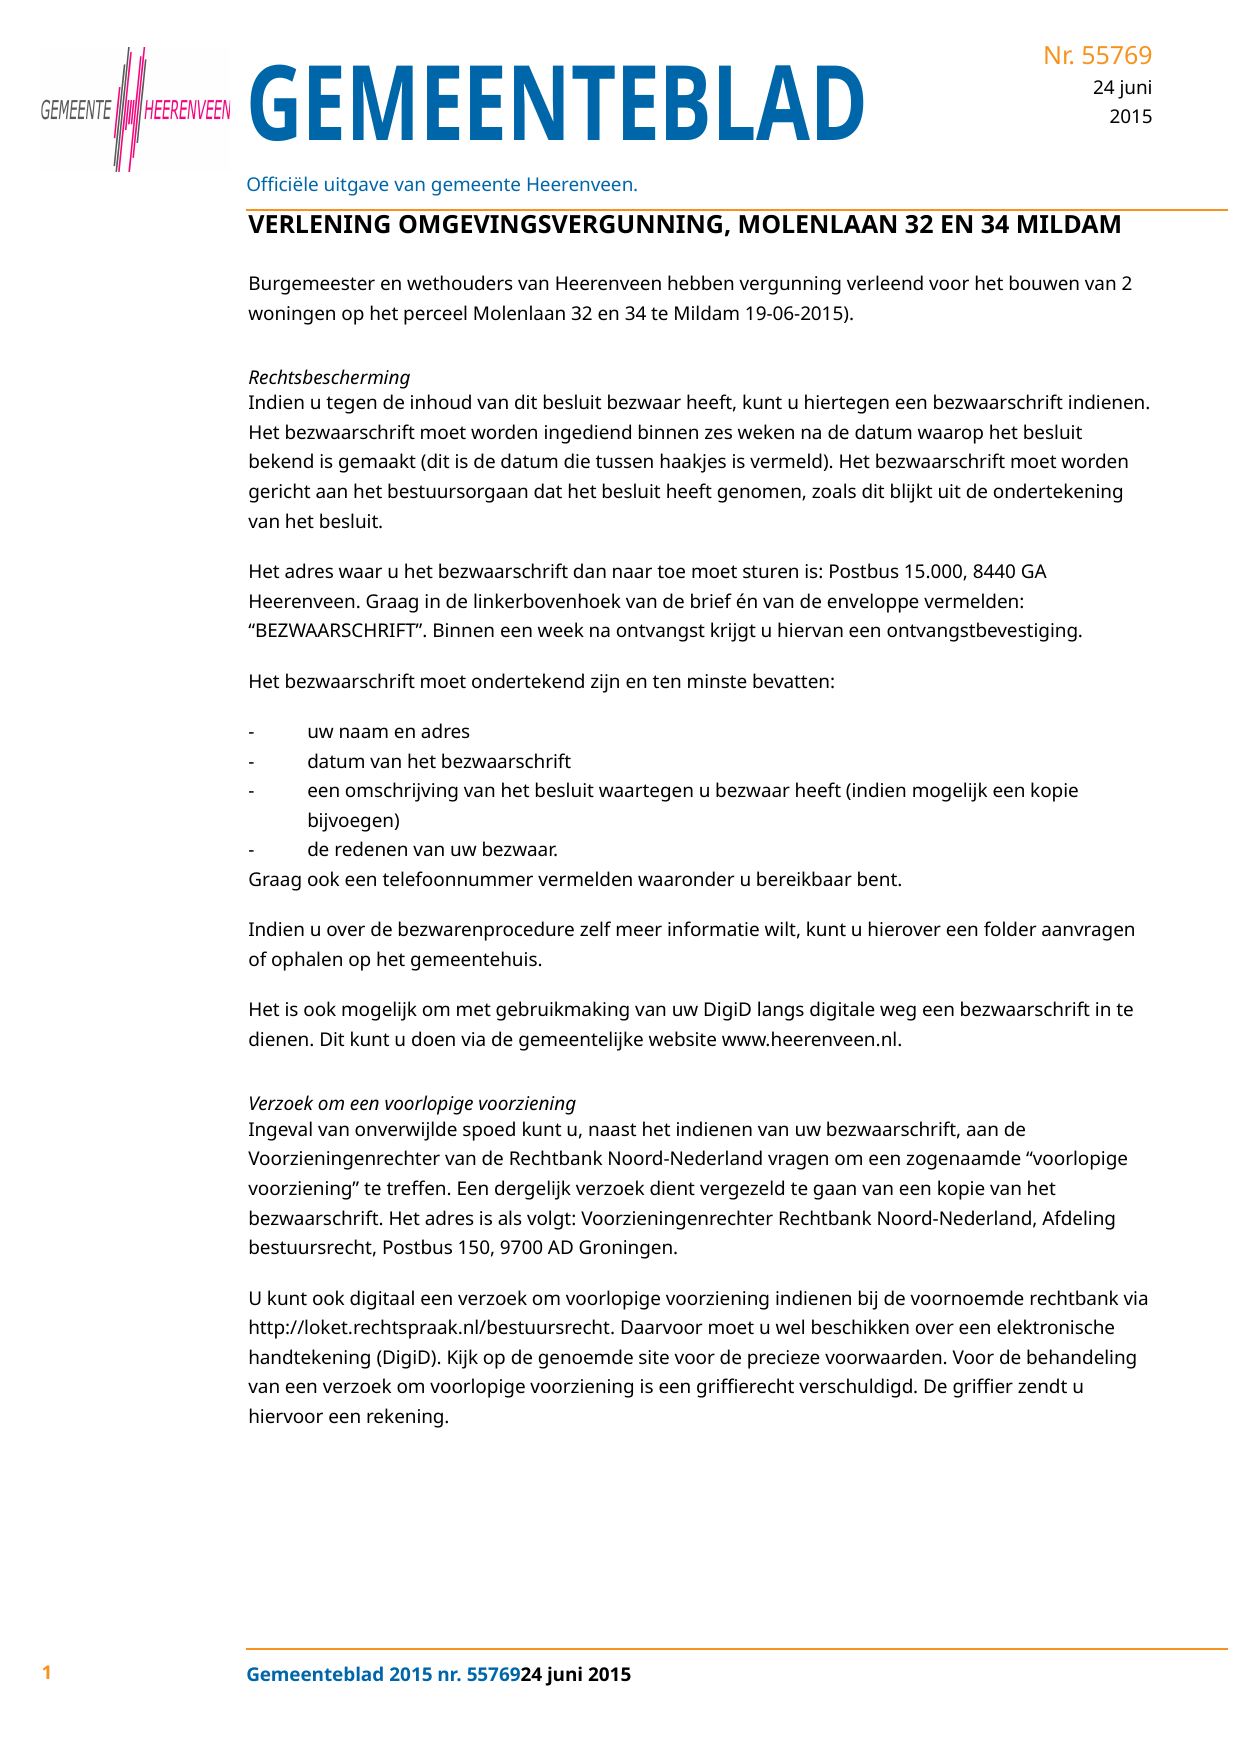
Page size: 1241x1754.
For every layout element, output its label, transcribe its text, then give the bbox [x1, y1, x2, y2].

text VERLENING OMGEVINGSVERGUNNING, MOLENLAAN 32 EN 34 MILDAM [248, 211, 1152, 241]
text Indien u over de bezwarenprocedure zelf meer informatie wilt, kunt u hierover een folder aanvragen of ophalen op het gemeentehuis. [248, 917, 1152, 972]
list de redenen van uw bezwaar. [248, 837, 1152, 862]
list datum van het bezwaarschrift [248, 748, 1152, 774]
text Het adres waar u het bezwaarschrift dan naar toe moet sturen is: Postbus 15.000, 8440 GA Heerenveen. Graag in de linkerbovenhoek van de brief én van de enveloppe vermelden: “BEZWAARSCHRIFT”. Binnen een week na ontvangst krijgt u hiervan een ontvangstbevestiging. [248, 558, 1152, 643]
text Rechtsbescherming [248, 364, 1152, 389]
list uw naam en adres [248, 718, 1152, 744]
text Graag ook een telefoonnummer vermelden waaronder u bereikbaar bent. [248, 866, 1152, 892]
text Het is ook mogelijk om met gebruikmaking van uw DigiD langs digitale weg een bezwaarschrift in te dienen. Dit kunt u doen via de gemeentelijke website www.heerenveen.nl. [248, 997, 1152, 1052]
text Burgemeester en wethouders van Heerenveen hebben vergunning verleend voor het bouwen van 2 woningen op het perceel Molenlaan 32 en 34 te Mildam 19-06-2015). [248, 270, 1152, 326]
text Het bezwaarschrift moet ondertekend zijn en ten minste bevatten: [248, 668, 1152, 694]
text Indien u tegen de inhoud van dit besluit bezwaar heeft, kunt u hiertegen een bezwaarschrift indienen. Het bezwaarschrift moet worden ingediend binnen zes weken na de datum waarop het besluit bekend is gemaakt (dit is de datum die tussen haakjes is vermeld). Het bezwaarschrift moet worden gericht aan het bestuursorgaan dat het besluit heeft genomen, zoals dit blijkt uit de ondertekening van het besluit. [248, 389, 1152, 534]
list een omschrijving van het besluit waartegen u bezwaar heeft (indien mogelijk een kopie bijvoegen) [248, 777, 1152, 833]
text U kunt ook digitaal een verzoek om voorlopige voorziening indienen bij de voornoemde rechtbank via http://loket.rechtspraak.nl/bestuursrecht. Daarvoor moet u wel beschikken over een elektronische handtekening (DigiD). Kijk op de genoemde site voor de precieze voorwaarden. Voor de behandeling van een verzoek om voorlopige voorziening is een griffierecht verschuldigd. De griffier zendt u hiervoor een rekening. [248, 1285, 1152, 1429]
text Ingeval van onverwijlde spoed kunt u, naast het indienen van uw bezwaarschrift, aan de Voorzieningenrechter van de Rechtbank Noord-Nederland vragen om een zogenaamde “voorlopige voorziening” te treffen. Een dergelijk verzoek dient vergezeld te gaan van een kopie van het bezwaarschrift. Het adres is als volgt: Voorzieningenrechter Rechtbank Noord-Nederland, Afdeling bestuursrecht, Postbus 150, 9700 AD Groningen. [248, 1116, 1152, 1260]
picture [41, 47, 231, 172]
text Verzoek om een voorlopige voorziening [248, 1090, 1152, 1116]
